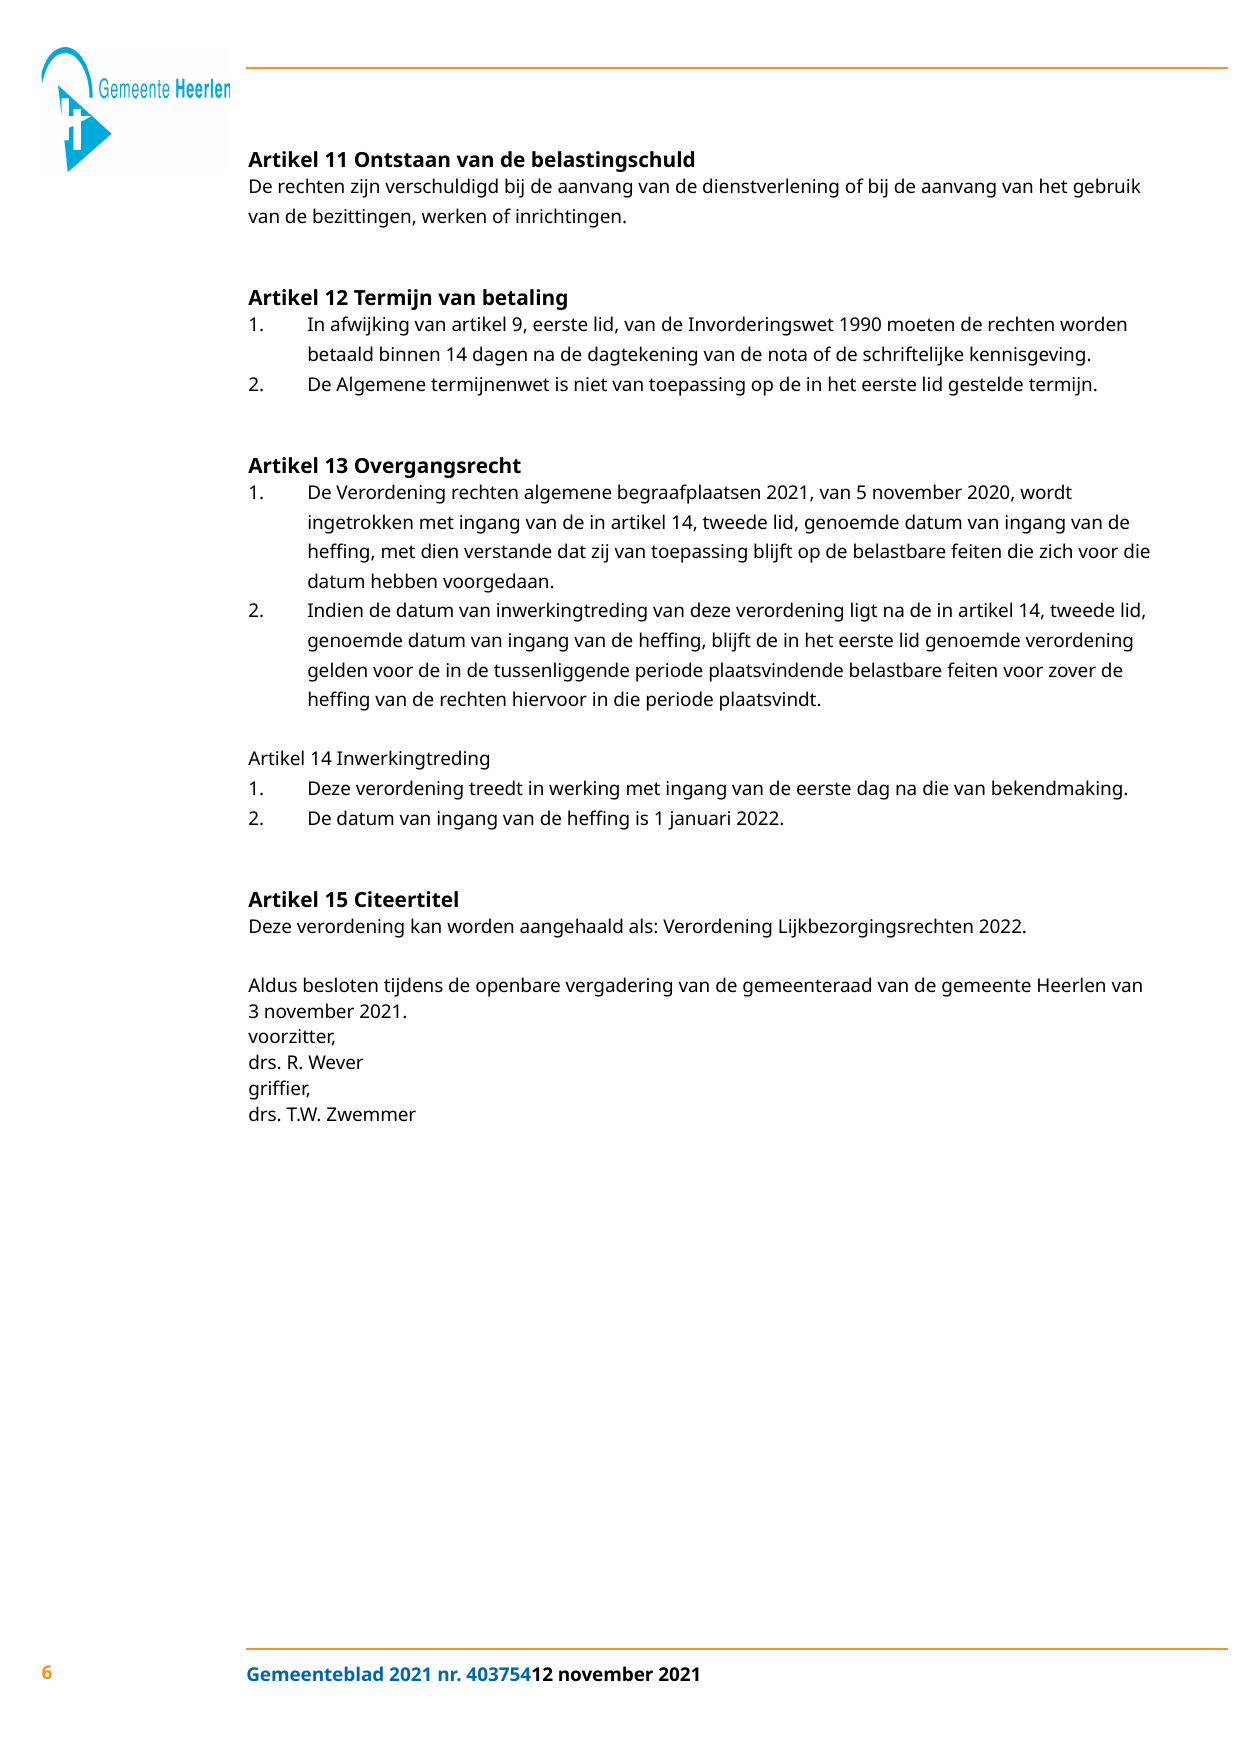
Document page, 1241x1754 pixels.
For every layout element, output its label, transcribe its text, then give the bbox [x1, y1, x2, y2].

list In afwijking van artikel 9, eerste lid, van de Invorderingswet 1990 moeten de rechten worden betaald binnen 14 dagen na de dagtekening van de nota of de schriftelijke kennisgeving. [248, 312, 1152, 367]
text De rechten zijn verschuldigd bij de aanvang van de dienstverlening of bij de aanvang van het gebruik van de bezittingen, werken of inrichtingen. [248, 174, 1152, 229]
text Artikel 11 Ontstaan van de belastingschuld [248, 145, 1152, 174]
picture [41, 47, 231, 172]
text voorzitter, [248, 1024, 1152, 1049]
list De Algemene termijnenwet is niet van toepassing op de in het eerste lid gestelde termijn. [248, 371, 1152, 397]
list De datum van ingang van de heffing is 1 januari 2022. [248, 805, 1152, 830]
list Deze verordening treedt in werking met ingang van de eerste dag na die van bekendmaking. [248, 775, 1152, 801]
text Artikel 13 Overgangsrecht [248, 451, 1152, 479]
picture [41, 47, 59, 70]
text drs. T.W. Zwemmer [248, 1101, 1152, 1127]
text Aldus besloten tijdens de openbare vergadering van de gemeenteraad van de gemeente Heerlen van 3 november 2021. [248, 972, 1152, 1024]
text Artikel 12 Termijn van betaling [248, 283, 1152, 312]
text griffier, [248, 1075, 1152, 1101]
list Indien de datum van inwerkingtreding van deze verordening ligt na de in artikel 14, tweede lid, genoemde datum van ingang van de heffing, blijft de in het eerste lid genoemde verordening gelden voor de in de tussenliggende periode plaatsvindende belastbare feiten voor zover de heffing van de rechten hiervoor in die periode plaatsvindt. [248, 598, 1152, 712]
text Deze verordening kan worden aangehaald als: Verordening Lijkbezorgingsrechten 2022. [248, 913, 1152, 939]
text drs. R. Wever [248, 1049, 1152, 1075]
text Artikel 14 Inwerkingtreding [248, 746, 1152, 771]
list De Verordening rechten algemene begraafplaatsen 2021, van 5 november 2020, wordt ingetrokken met ingang van de in artikel 14, tweede lid, genoemde datum van ingang van de heffing, met dien verstande dat zij van toepassing blijft op de belastbare feiten die zich voor die datum hebben voorgedaan. [248, 479, 1152, 594]
text Artikel 15 Citeertitel [248, 885, 1152, 913]
